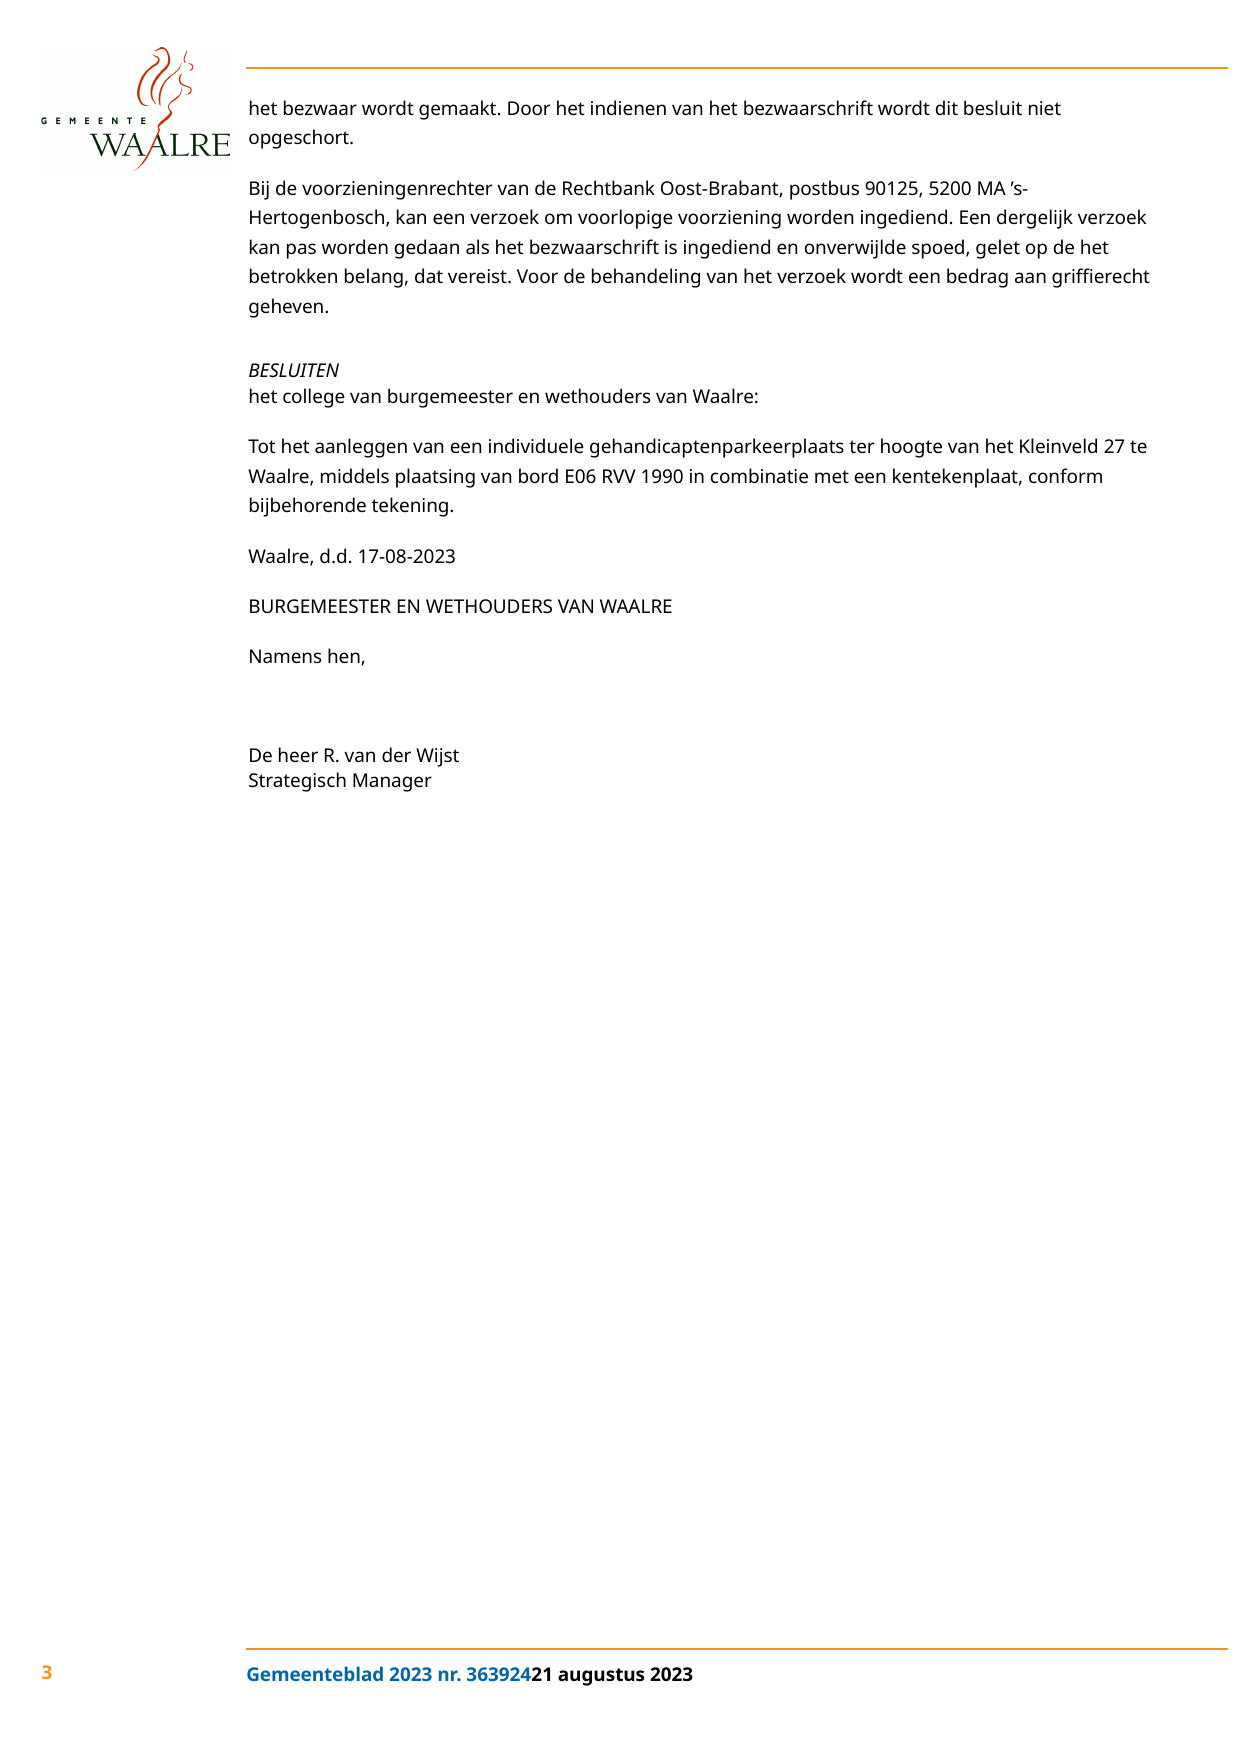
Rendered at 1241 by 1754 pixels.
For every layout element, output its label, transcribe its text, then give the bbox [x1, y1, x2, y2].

text Waalre, d.d. 17-08-2023 [248, 543, 1152, 568]
text het bezwaar wordt gemaakt. Door het indienen van het bezwaarschrift wordt dit besluit niet opgeschort. [248, 95, 1152, 150]
text BURGEMEESTER EN WETHOUDERS VAN WAALRE [248, 593, 1152, 619]
text BESLUITEN [248, 357, 1152, 383]
text Namens hen, [248, 644, 1152, 669]
text Bij de voorzieningenrechter van de Rechtbank Oost-Brabant, postbus 90125, 5200 MA ’s-Hertogenbosch, kan een verzoek om voorlopige voorziening worden ingediend. Een dergelijk verzoek kan pas worden gedaan als het bezwaarschrift is ingediend en onverwijlde spoed, gelet op de het betrokken belang, dat vereist. Voor de behandeling van het verzoek wordt een bedrag aan griffierecht geheven. [248, 175, 1152, 319]
text Tot het aanleggen van een individuele gehandicaptenparkeerplaats ter hoogte van het Kleinveld 27 te Waalre, middels plaatsing van bord E06 RVV 1990 in combinatie met een kentekenplaat, conform bijbehorende tekening. [248, 433, 1152, 518]
text Strategisch Manager [248, 768, 1152, 793]
text het college van burgemeester en wethouders van Waalre: [248, 383, 1152, 408]
picture [41, 47, 231, 172]
text De heer R. van der Wijst [248, 742, 1152, 768]
